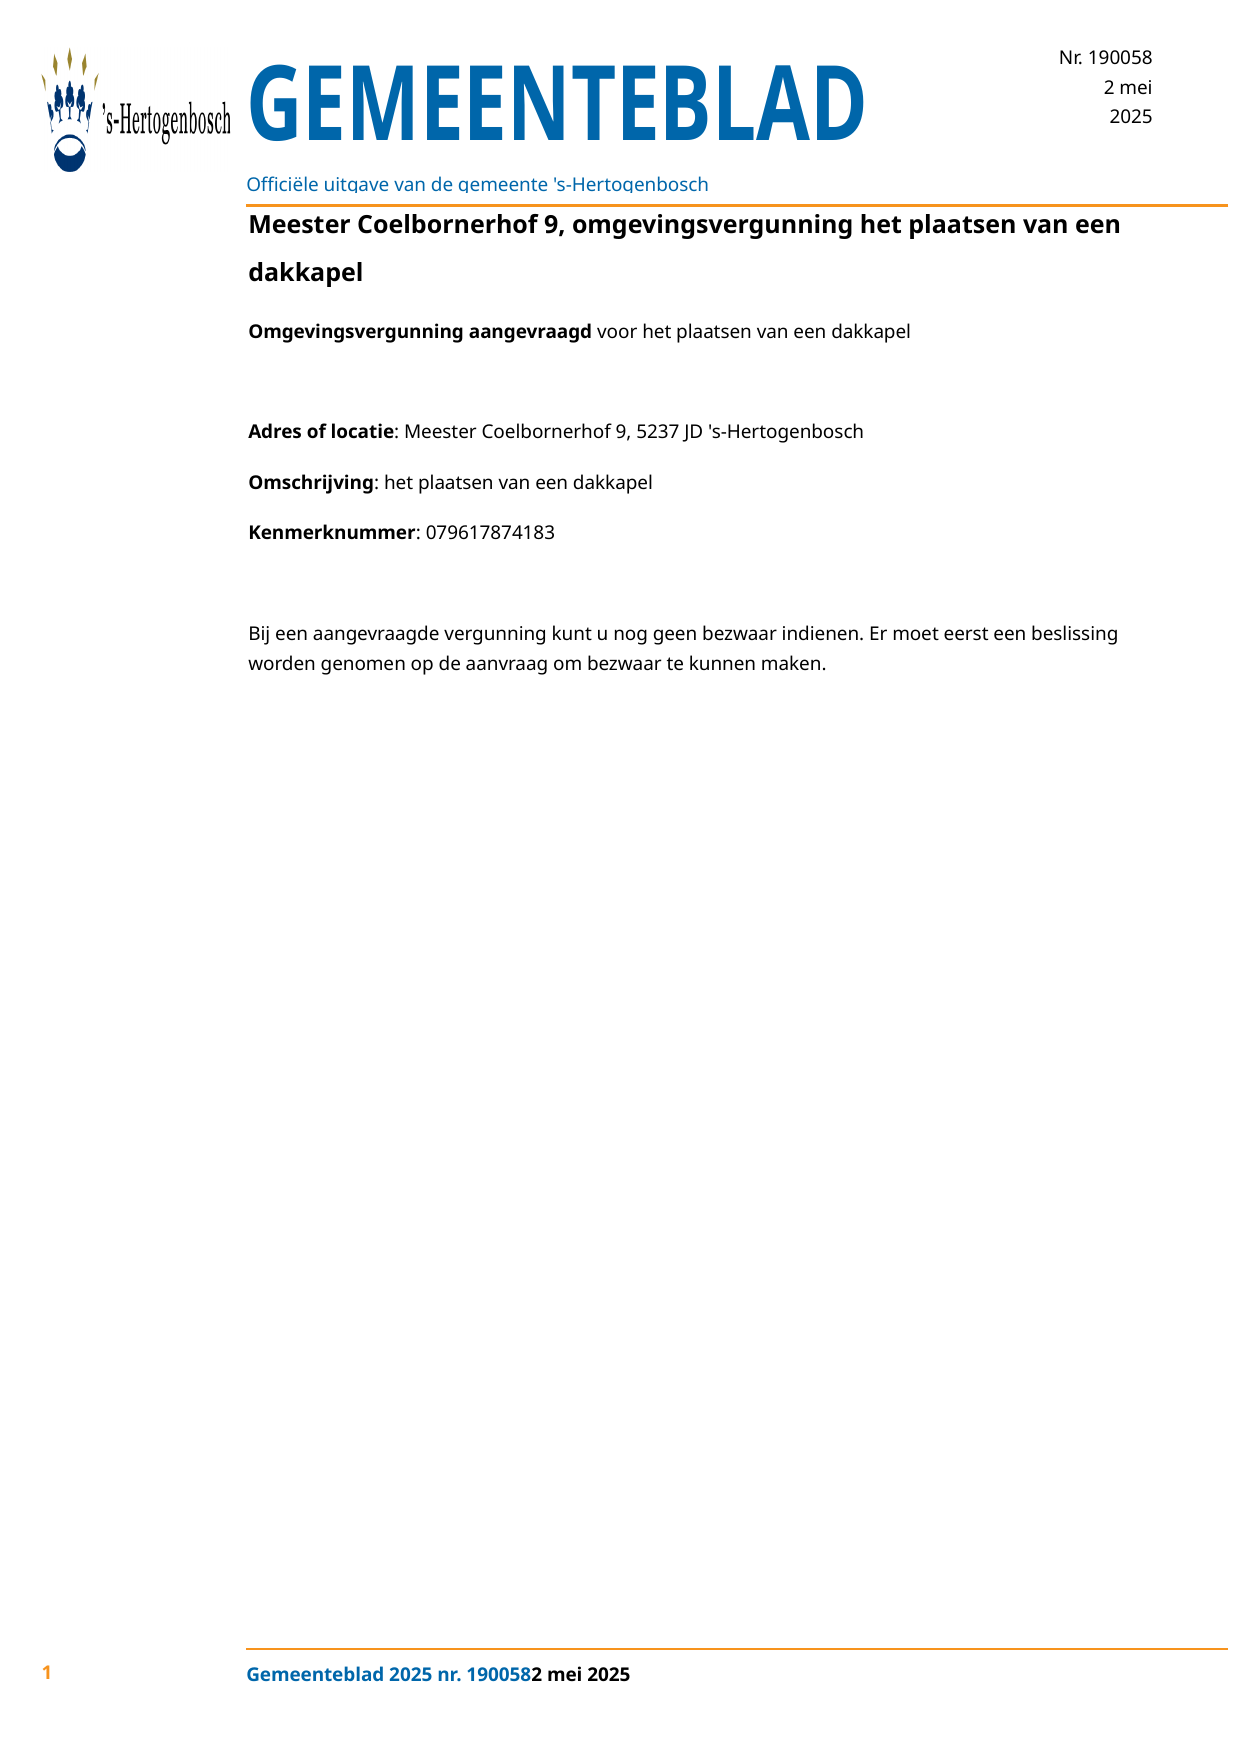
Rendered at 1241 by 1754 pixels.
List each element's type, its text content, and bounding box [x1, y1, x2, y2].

text Meester Coelbornerhof 9, omgevingsvergunning het plaatsen van een dakkapel [248, 207, 1152, 288]
text Omschrijving: het plaatsen van een dakkapel [248, 469, 1152, 495]
text Adres of locatie: Meester Coelbornerhof 9, 5237 JD 's-Hertogenbosch [248, 419, 1152, 444]
text Omgevingsvergunning aangevraagd voor het plaatsen van een dakkapel [248, 318, 1152, 344]
picture [41, 47, 231, 172]
text Kenmerknummer: 079617874183 [248, 519, 1152, 545]
text Bij een aangevraagde vergunning kunt u nog geen bezwaar indienen. Er moet eerst een beslissing worden genomen op de aanvraag om bezwaar te kunnen maken. [248, 620, 1152, 676]
